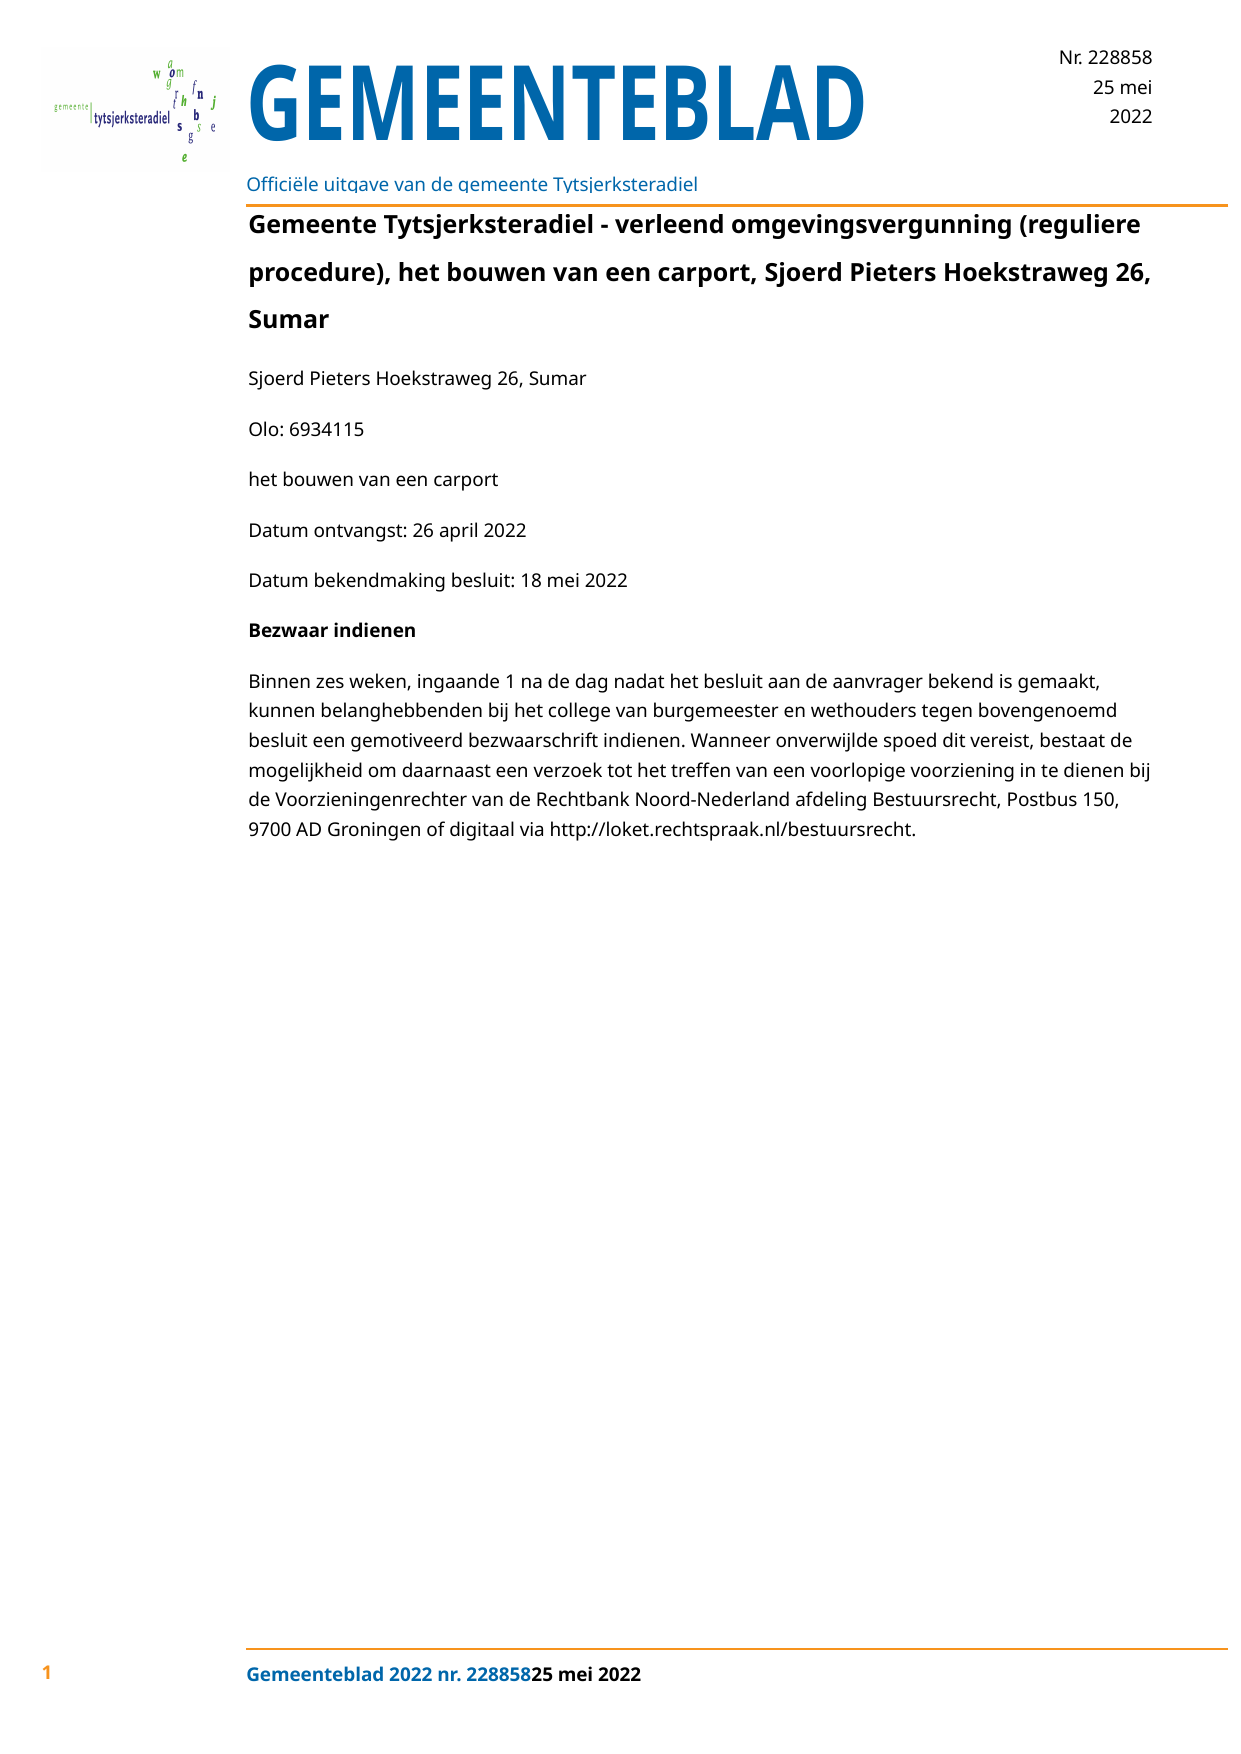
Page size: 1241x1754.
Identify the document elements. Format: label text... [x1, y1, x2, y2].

text Gemeente Tytsjerksteradiel - verleend omgevingsvergunning (reguliere procedure), het bouwen van een carport, Sjoerd Pieters Hoekstraweg 26, Sumar [248, 207, 1152, 336]
text het bouwen van een carport [248, 466, 1152, 492]
text Binnen zes weken, ingaande 1 na de dag nadat het besluit aan de aanvrager bekend is gemaakt, kunnen belanghebbenden bij het college van burgemeester en wethouders tegen bovengenoemd besluit een gemotiveerd bezwaarschrift indienen. Wanneer onverwijlde spoed dit vereist, bestaat de mogelijkheid om daarnaast een verzoek tot het treffen van een voorlopige voorziening in te dienen bij de Voorzieningenrechter van de Rechtbank Noord-Nederland afdeling Bestuursrecht, Postbus 150, 9700 AD Groningen of digitaal via http://loket.rechtspraak.nl/bestuursrecht. [248, 668, 1152, 842]
text Olo: 6934115 [248, 416, 1152, 442]
text Datum ontvangst: 26 april 2022 [248, 517, 1152, 542]
picture [41, 47, 231, 172]
text Sjoerd Pieters Hoekstraweg 26, Sumar [248, 366, 1152, 391]
text Bezwaar indienen [248, 618, 1152, 643]
text Datum bekendmaking besluit: 18 mei 2022 [248, 567, 1152, 593]
